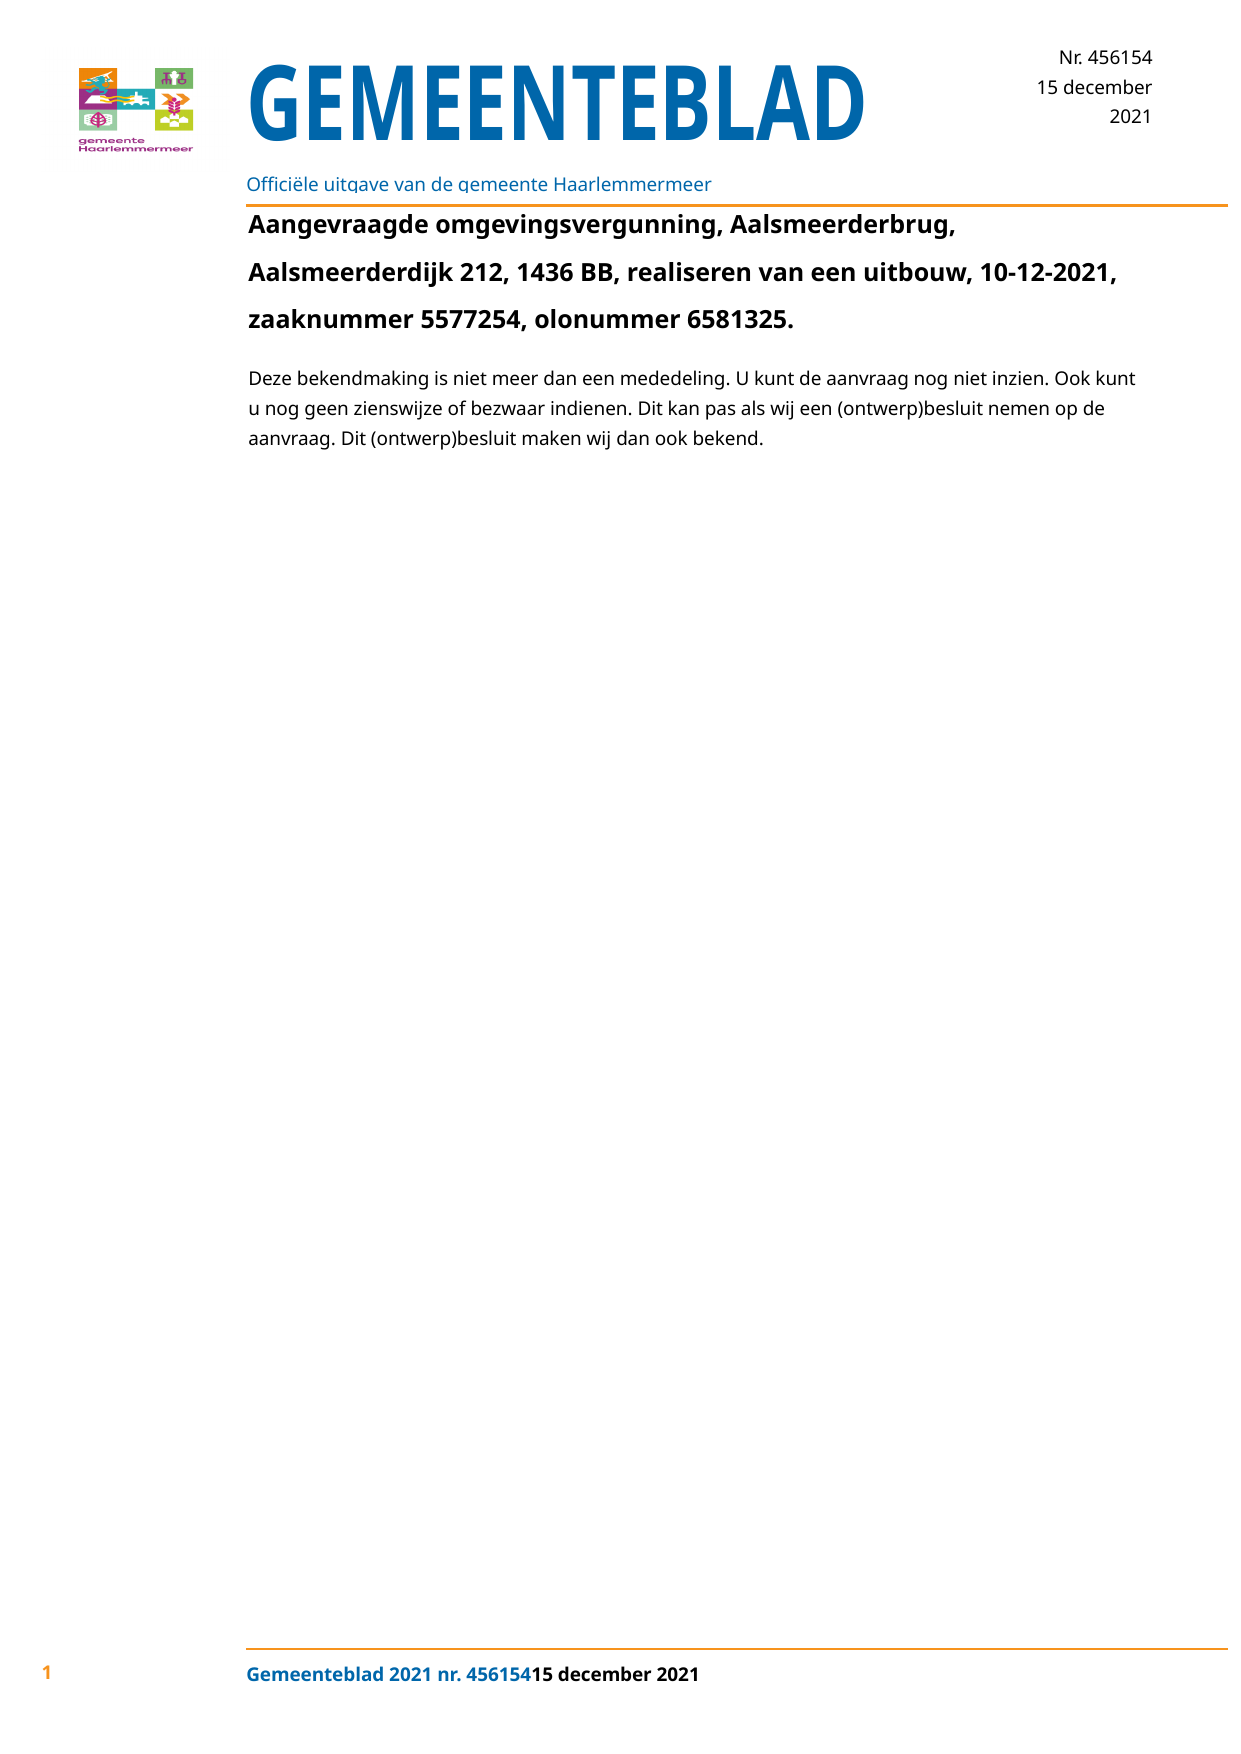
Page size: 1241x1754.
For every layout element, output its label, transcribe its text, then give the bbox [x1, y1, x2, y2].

picture [41, 47, 231, 172]
text Aangevraagde omgevingsvergunning, Aalsmeerderbrug, Aalsmeerderdijk 212, 1436 BB, realiseren van een uitbouw, 10-12-2021, zaaknummer 5577254, olonummer 6581325. [248, 207, 1152, 336]
text Deze bekendmaking is niet meer dan een mededeling. U kunt de aanvraag nog niet inzien. Ook kunt u nog geen zienswijze of bezwaar indienen. Dit kan pas als wij een (ontwerp)besluit nemen op de aanvraag. Dit (ontwerp)besluit maken wij dan ook bekend. [248, 366, 1152, 450]
